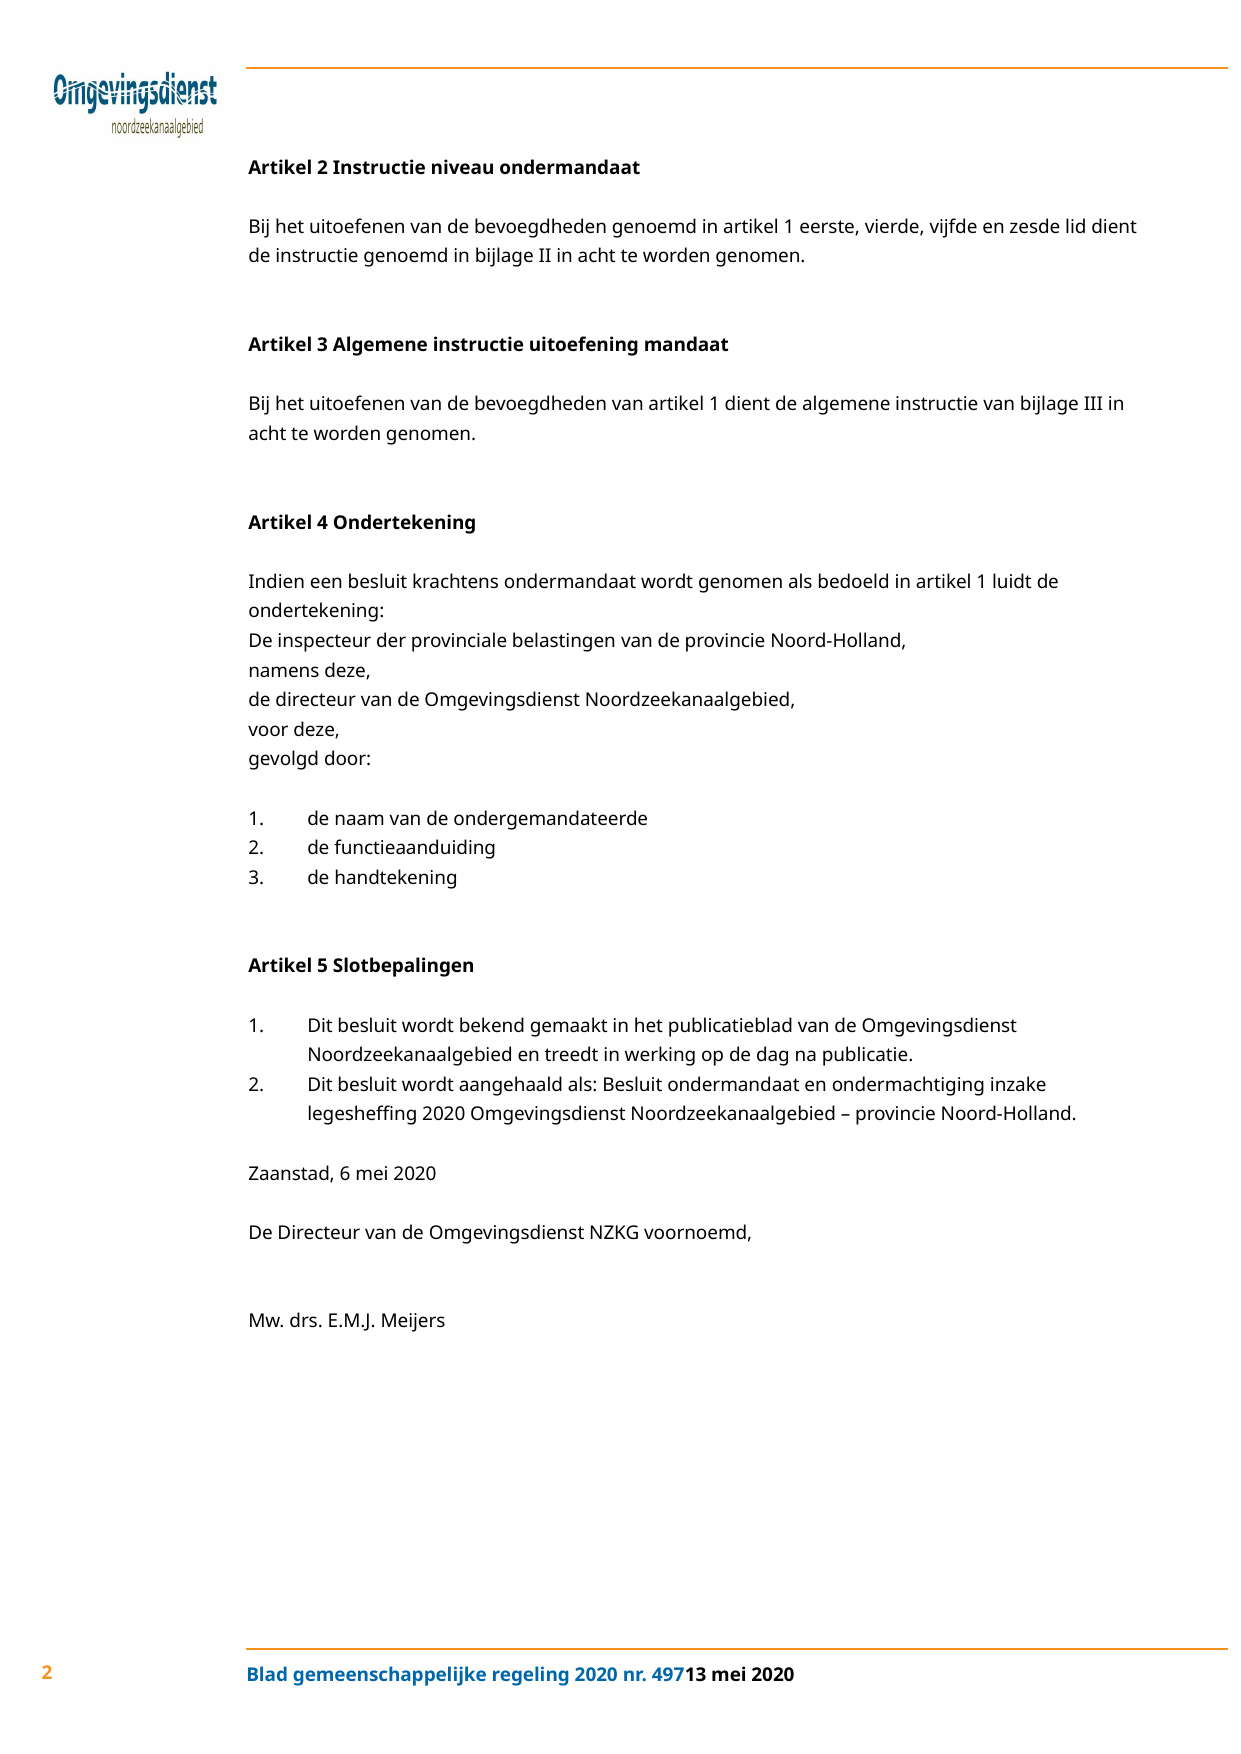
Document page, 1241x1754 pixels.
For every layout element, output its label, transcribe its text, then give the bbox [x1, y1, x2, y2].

list Dit besluit wordt bekend gemaakt in het publicatieblad van de Omgevingsdienst Noordzeekanaalgebied en treedt in werking op de dag na publicatie. [248, 1012, 1152, 1067]
text De inspecteur der provinciale belastingen van de provincie Noord-Holland, [248, 627, 1152, 653]
text Artikel 2 Instructie niveau ondermandaat [248, 154, 1152, 180]
text Zaanstad, 6 mei 2020 [248, 1160, 1152, 1186]
text Bij het uitoefenen van de bevoegdheden genoemd in artikel 1 eerste, vierde, vijfde en zesde lid dient de instructie genoemd in bijlage II in acht te worden genomen. [248, 213, 1152, 268]
text Artikel 3 Algemene instructie uitoefening mandaat [248, 331, 1152, 357]
text Artikel 5 Slotbepalingen [248, 953, 1152, 978]
text voor deze, [248, 716, 1152, 742]
text namens deze, [248, 657, 1152, 683]
list Dit besluit wordt aangehaald als: Besluit ondermandaat en ondermachtiging inzake legesheffing 2020 Omgevingsdienst Noordzeekanaalgebied – provincie Noord-Holland. [248, 1071, 1152, 1126]
picture [41, 47, 231, 172]
text Indien een besluit krachtens ondermandaat wordt genomen als bedoeld in artikel 1 luidt de ondertekening: [248, 568, 1152, 623]
text De Directeur van de Omgevingsdienst NZKG voornoemd, [248, 1219, 1152, 1245]
text Artikel 4 Ondertekening [248, 509, 1152, 535]
text Mw. drs. E.M.J. Meijers [248, 1308, 1152, 1333]
list de naam van de ondergemandateerde [248, 805, 1152, 831]
text de directeur van de Omgevingsdienst Noordzeekanaalgebied, [248, 686, 1152, 712]
text Bij het uitoefenen van de bevoegdheden van artikel 1 dient de algemene instructie van bijlage III in acht te worden genomen. [248, 391, 1152, 446]
list de handtekening [248, 864, 1152, 890]
text gevolgd door: [248, 746, 1152, 771]
list de functieaanduiding [248, 834, 1152, 860]
